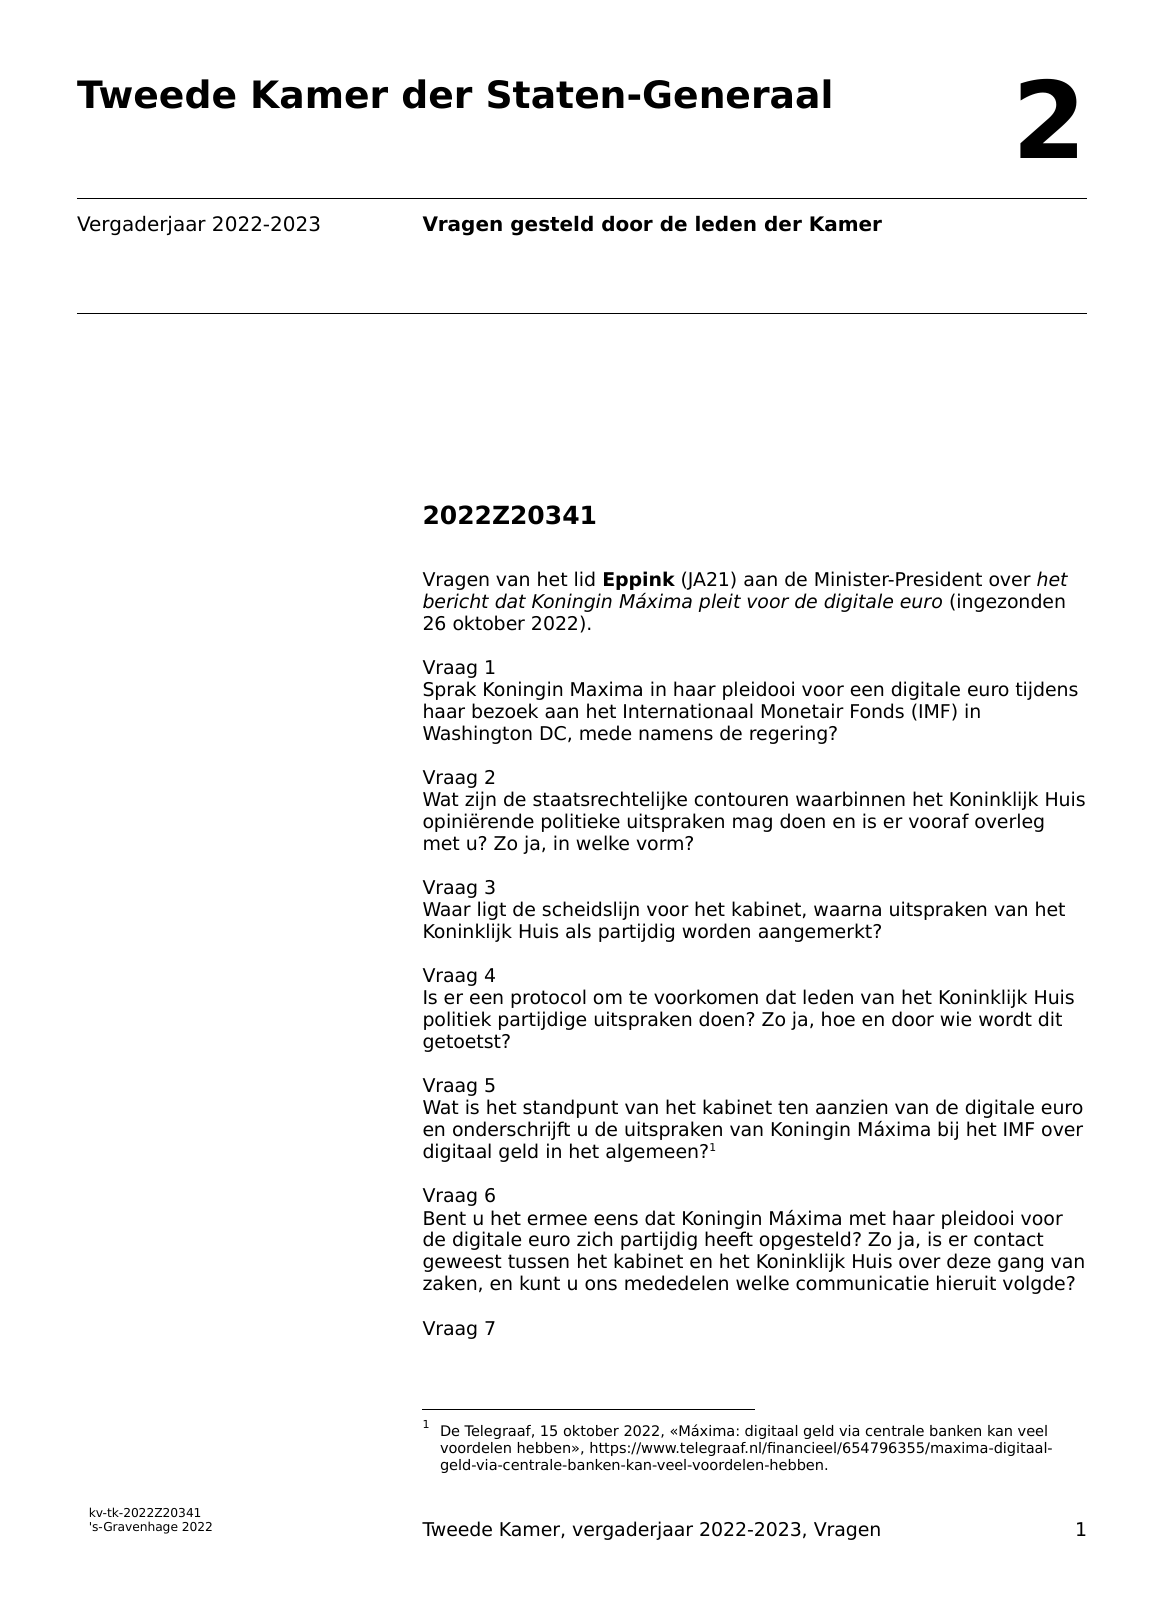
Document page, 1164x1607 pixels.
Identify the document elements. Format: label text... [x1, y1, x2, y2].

text Bent u het ermee eens dat Koningin Máxima met haar pleidooi voor de digitale euro zich partijdig heeft opgesteld? Zo ja, is er contact geweest tussen het kabinet en het Koninklijk Huis over deze gang van zaken, en kunt u ons mededelen welke communicatie hieruit volgde? [422, 1207, 1087, 1295]
text Wat zijn de staatsrechtelijke contouren waarbinnen het Koninklijk Huis opiniërende politieke uitspraken mag doen en is er vooraf overleg met u? Zo ja, in welke vorm? [422, 789, 1087, 855]
text kv-tk-2022Z20341 [88, 1506, 323, 1520]
text Sprak Koningin Maxima in haar pleidooi voor een digitale euro tijdens haar bezoek aan het Internationaal Monetair Fonds (IMF) in Washington DC, mede namens de regering? [422, 679, 1087, 745]
text 2022Z20341 [422, 501, 1087, 531]
text Is er een protocol om te voorkomen dat leden van het Koninklijk Huis politiek partijdige uitspraken doen? Zo ja, hoe en door wie wordt dit getoetst? [422, 987, 1087, 1053]
text 's-Gravenhage 2022 [88, 1520, 323, 1534]
text Vraag 4 [422, 965, 1087, 987]
text De Telegraaf, 15 oktober 2022, «Máxima: digitaal geld via centrale banken kan veel voordelen hebben», https://www.telegraaf.nl/financieel/654796355/maxima-digitaal-geld-via-centrale-banken-kan-veel-voordelen-hebben. [422, 1418, 1087, 1474]
text Wat is het standpunt van het kabinet ten aanzien van de digitale euro en onderschrijft u de uitspraken van Koningin Máxima bij het IMF over digitaal geld in het algemeen? [422, 1097, 1087, 1163]
table_header 2 [886, 59, 1087, 198]
text Vragen van het lid Eppink (JA21) aan de Minister-President over het bericht dat Koningin Máxima pleit voor de digitale euro (ingezonden 26 oktober 2022). [422, 569, 1087, 635]
table_cell Vragen gesteld door de leden der Kamer [422, 199, 1087, 313]
text Vraag 6 [422, 1185, 1087, 1207]
text Vraag 5 [422, 1075, 1087, 1097]
text Vraag 2 [422, 767, 1087, 789]
text Vraag 3 [422, 877, 1087, 899]
text Waar ligt de scheidslijn voor het kabinet, waarna uitspraken van het Koninklijk Huis als partijdig worden aangemerkt? [422, 899, 1087, 943]
table_header Tweede Kamer der Staten-Generaal [77, 59, 886, 198]
table_cell Vergaderjaar 2022-2023 [77, 199, 422, 313]
text Vraag 7 [422, 1317, 1087, 1339]
text Vraag 1 [422, 657, 1087, 679]
